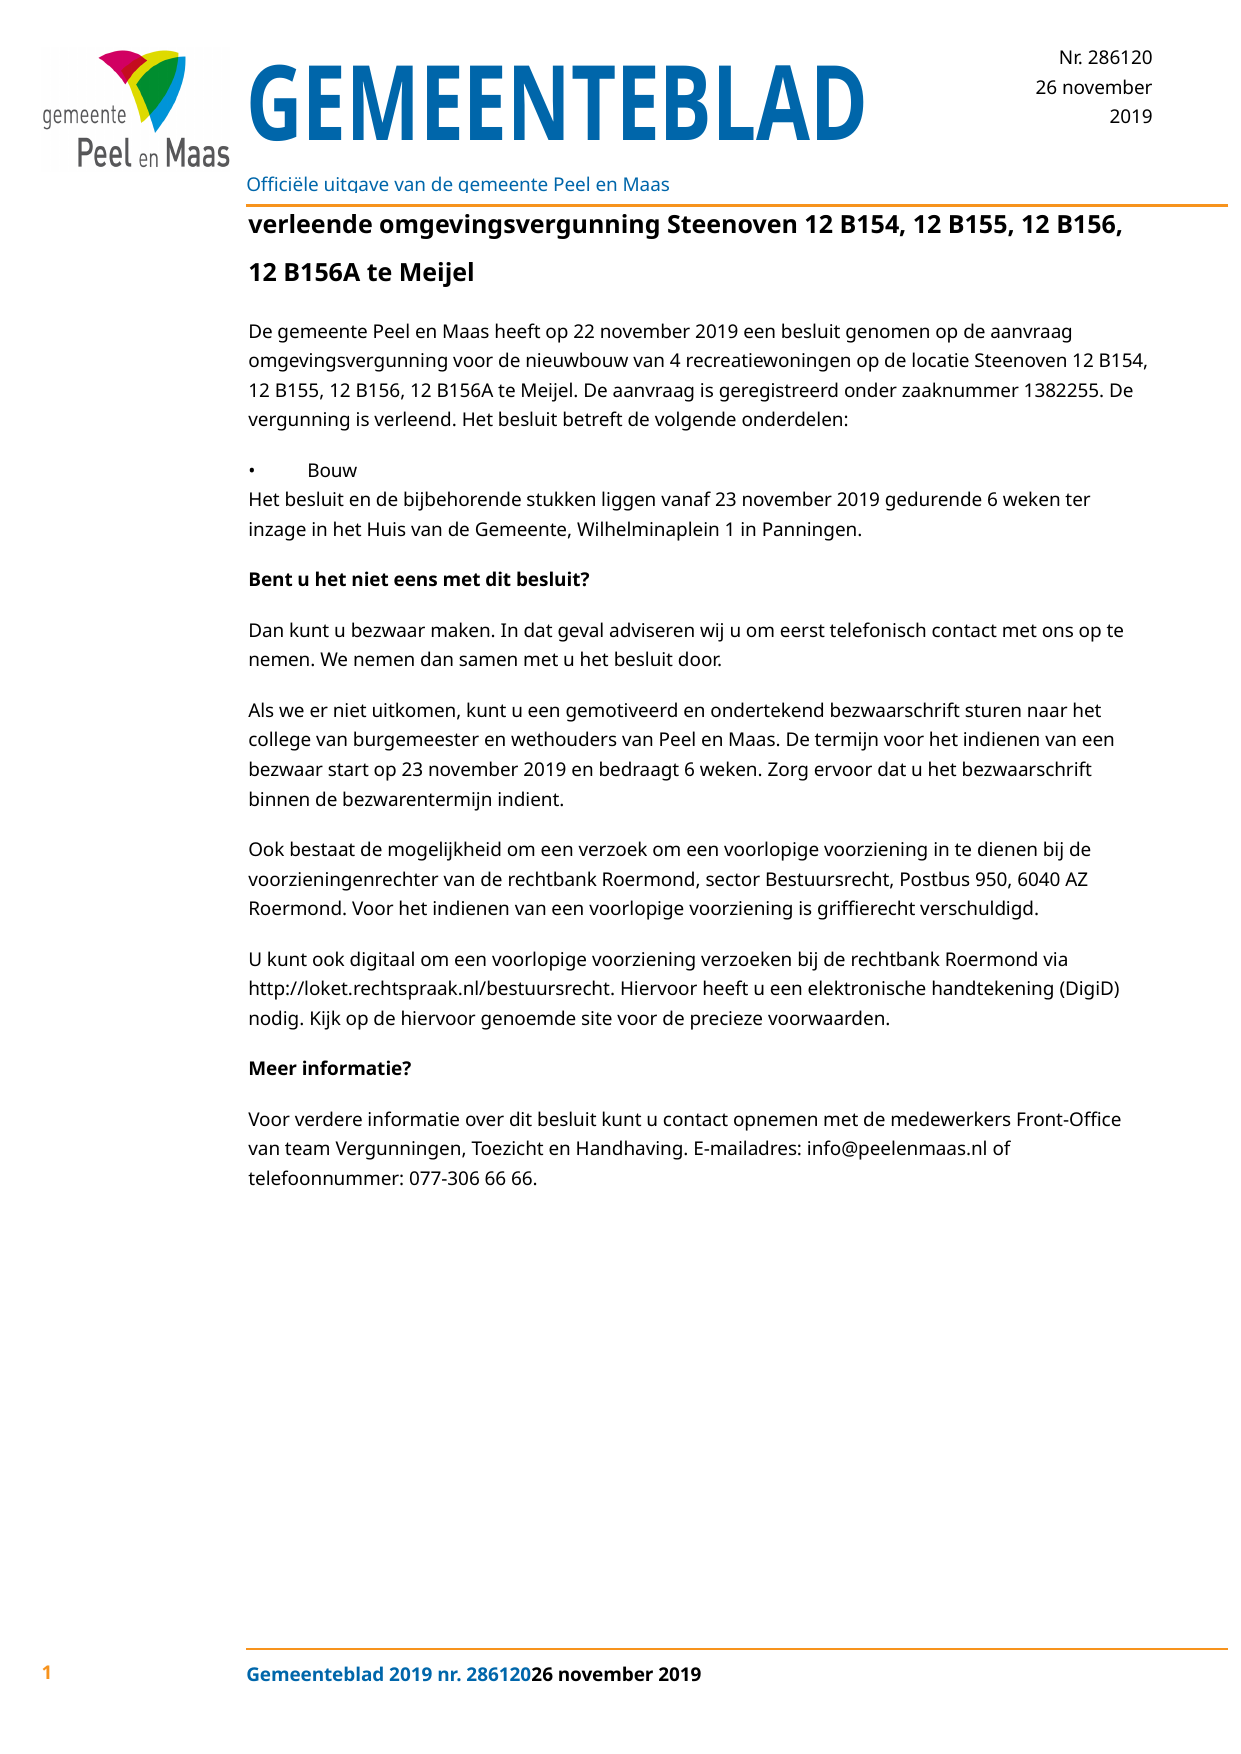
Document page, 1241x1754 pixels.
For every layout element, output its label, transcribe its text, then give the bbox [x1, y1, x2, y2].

text Het besluit en de bijbehorende stukken liggen vanaf 23 november 2019 gedurende 6 weken ter inzage in het Huis van de Gemeente, Wilhelminaplein 1 in Panningen. [248, 487, 1152, 542]
text Dan kunt u bezwaar maken. In dat geval adviseren wij u om eerst telefonisch contact met ons op te nemen. We nemen dan samen met u het besluit door. [248, 617, 1152, 672]
text Meer informatie? [248, 1055, 1152, 1081]
text Voor verdere informatie over dit besluit kunt u contact opnemen met de medewerkers Front-Office van team Vergunningen, Toezicht en Handhaving. E-mailadres: info@peelenmaas.nl of telefoonnummer: 077-306 66 66. [248, 1106, 1152, 1191]
text verleende omgevingsvergunning Steenoven 12 B154, 12 B155, 12 B156, 12 B156A te Meijel [248, 207, 1152, 288]
list Bouw [248, 457, 1152, 483]
text U kunt ook digitaal om een voorlopige voorziening verzoeken bij de rechtbank Roermond via http://loket.rechtspraak.nl/bestuursrecht. Hiervoor heeft u een elektronische handtekening (DigiD) nodig. Kijk op de hiervoor genoemde site voor de precieze voorwaarden. [248, 946, 1152, 1031]
text Bent u het niet eens met dit besluit? [248, 567, 1152, 592]
text Ook bestaat de mogelijkheid om een verzoek om een voorlopige voorziening in te dienen bij de voorzieningenrechter van de rechtbank Roermond, sector Bestuursrecht, Postbus 950, 6040 AZ Roermond. Voor het indienen van een voorlopige voorziening is griffierecht verschuldigd. [248, 836, 1152, 921]
text De gemeente Peel en Maas heeft op 22 november 2019 een besluit genomen op de aanvraag omgevingsvergunning voor de nieuwbouw van 4 recreatiewoningen op de locatie Steenoven 12 B154, 12 B155, 12 B156, 12 B156A te Meijel. De aanvraag is geregistreerd onder zaaknummer 1382255. De vergunning is verleend. Het besluit betreft de volgende onderdelen: [248, 318, 1152, 432]
picture [41, 47, 231, 172]
text Als we er niet uitkomen, kunt u een gemotiveerd en ondertekend bezwaarschrift sturen naar het college van burgemeester en wethouders van Peel en Maas. De termijn voor het indienen van een bezwaar start op 23 november 2019 en bedraagt 6 weken. Zorg ervoor dat u het bezwaarschrift binnen de bezwarentermijn indient. [248, 697, 1152, 812]
